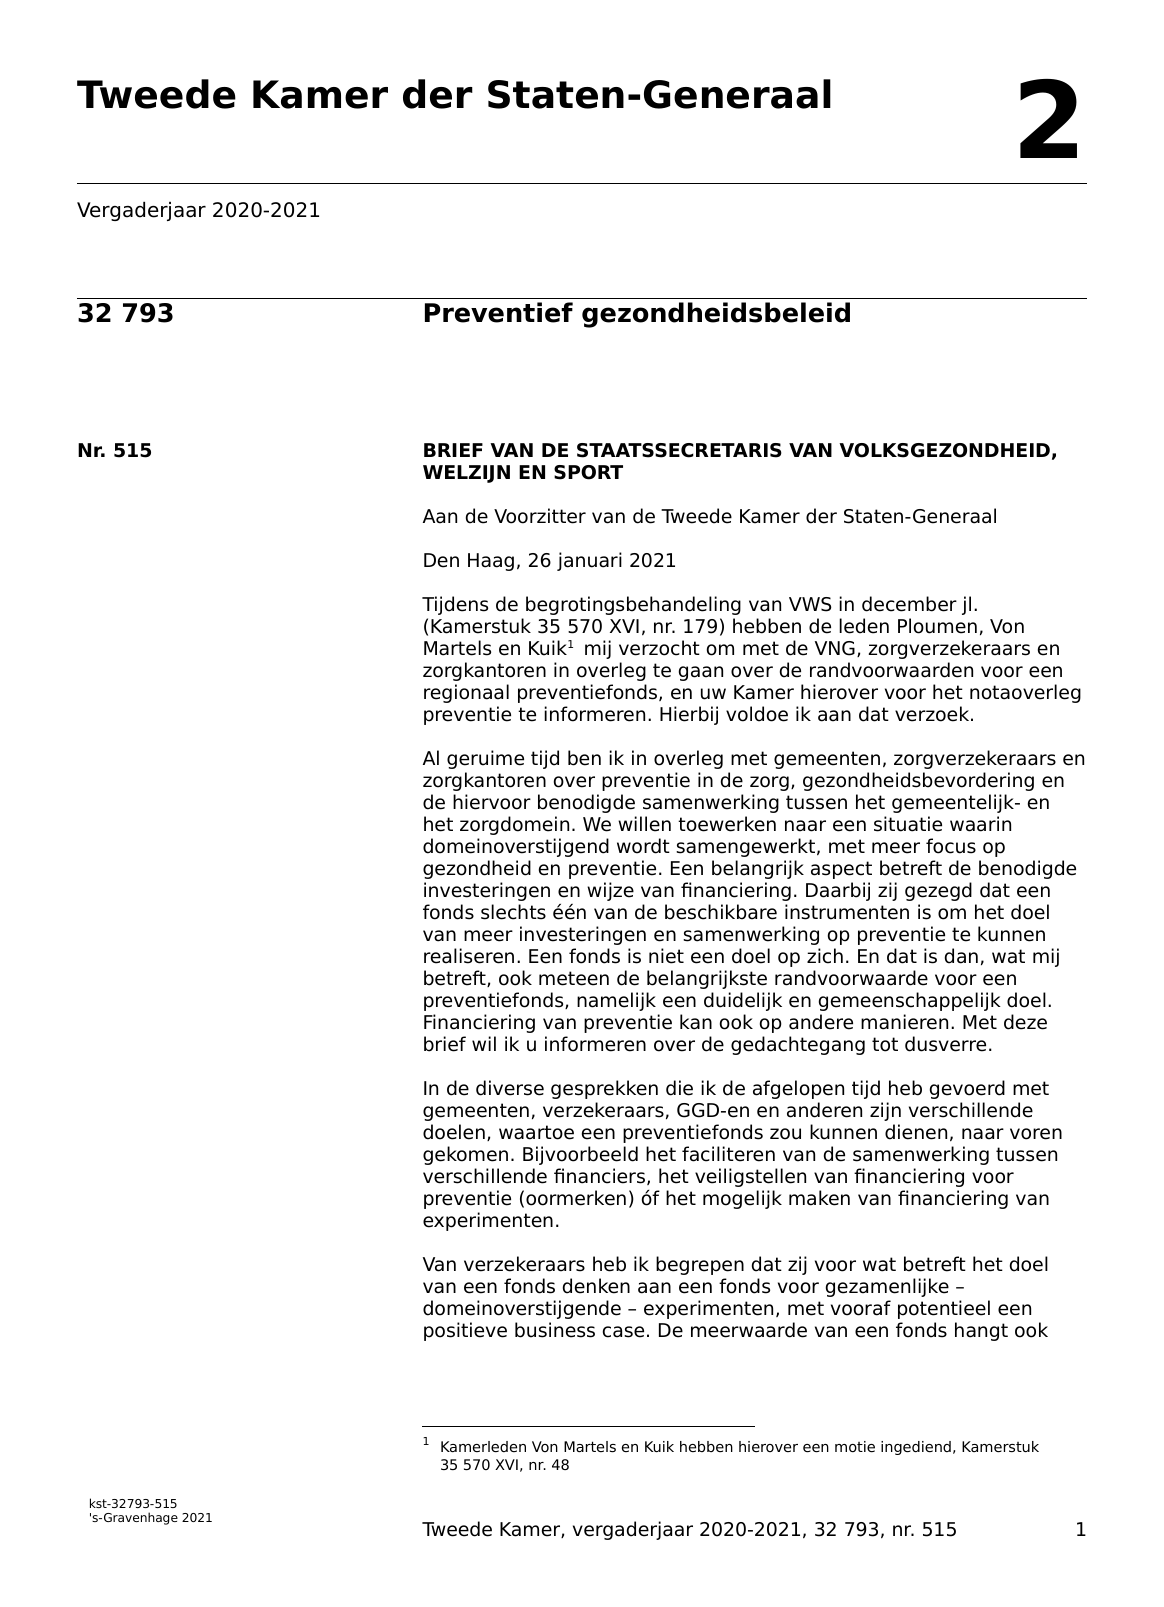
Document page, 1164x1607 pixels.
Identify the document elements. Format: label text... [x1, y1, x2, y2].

text Tijdens de begrotingsbehandeling van VWS in december jl. (Kamerstuk 35 570 XVI, nr. 179) hebben de leden Ploumen, Von Martels en Kuik mij verzocht om met de VNG, zorgverzekeraars en zorgkantoren in overleg te gaan over de randvoorwaarden voor een regionaal preventiefonds, en uw Kamer hierover voor het notaoverleg preventie te informeren. Hierbij voldoe ik aan dat verzoek. [422, 594, 1087, 726]
subtitle Nr. 515 BRIEF VAN DE STAATSSECRETARIS VAN VOLKSGEZONDHEID, WELZIJN EN SPORT [77, 440, 1087, 484]
text Van verzekeraars heb ik begrepen dat zij voor wat betreft het doel van een fonds denken aan een fonds voor gezamenlijke – domeinoverstijgende – experimenten, met vooraf potentieel een positieve business case. De meerwaarde van een fonds hangt ook [422, 1254, 1087, 1342]
table_cell Vergaderjaar 2020-2021 [77, 184, 1087, 298]
subtitle 32 793 Preventief gezondheidsbeleid [77, 299, 1087, 329]
table_header 2 [886, 59, 1087, 183]
text Den Haag, 26 januari 2021 [422, 550, 1087, 572]
text In de diverse gesprekken die ik de afgelopen tijd heb gevoerd met gemeenten, verzekeraars, GGD-en en anderen zijn verschillende doelen, waartoe een preventiefonds zou kunnen dienen, naar voren gekomen. Bijvoorbeeld het faciliteren van de samenwerking tussen verschillende financiers, het veiligstellen van financiering voor preventie (oormerken) óf het mogelijk maken van financiering van experimenten. [422, 1078, 1087, 1232]
text kst-32793-515 [88, 1497, 323, 1511]
text Al geruime tijd ben ik in overleg met gemeenten, zorgverzekeraars en zorgkantoren over preventie in de zorg, gezondheidsbevordering en de hiervoor benodigde samenwerking tussen het gemeentelijk- en het zorgdomein. We willen toewerken naar een situatie waarin domeinoverstijgend wordt samengewerkt, met meer focus op gezondheid en preventie. Een belangrijk aspect betreft de benodigde investeringen en wijze van financiering. Daarbij zij gezegd dat een fonds slechts één van de beschikbare instrumenten is om het doel van meer investeringen en samenwerking op preventie te kunnen realiseren. Een fonds is niet een doel op zich. En dat is dan, wat mij betreft, ook meteen de belangrijkste randvoorwaarde voor een preventiefonds, namelijk een duidelijk en gemeenschappelijk doel. Financiering van preventie kan ook op andere manieren. Met deze brief wil ik u informeren over de gedachtegang tot dusverre. [422, 748, 1087, 1056]
text Kamerleden Von Martels en Kuik hebben hierover een motie ingediend, Kamerstuk 35 570 XVI, nr. 48 [422, 1435, 1087, 1474]
table_header Tweede Kamer der Staten-Generaal [77, 59, 886, 183]
text Aan de Voorzitter van de Tweede Kamer der Staten-Generaal [422, 506, 1087, 528]
text 's-Gravenhage 2021 [88, 1511, 323, 1525]
